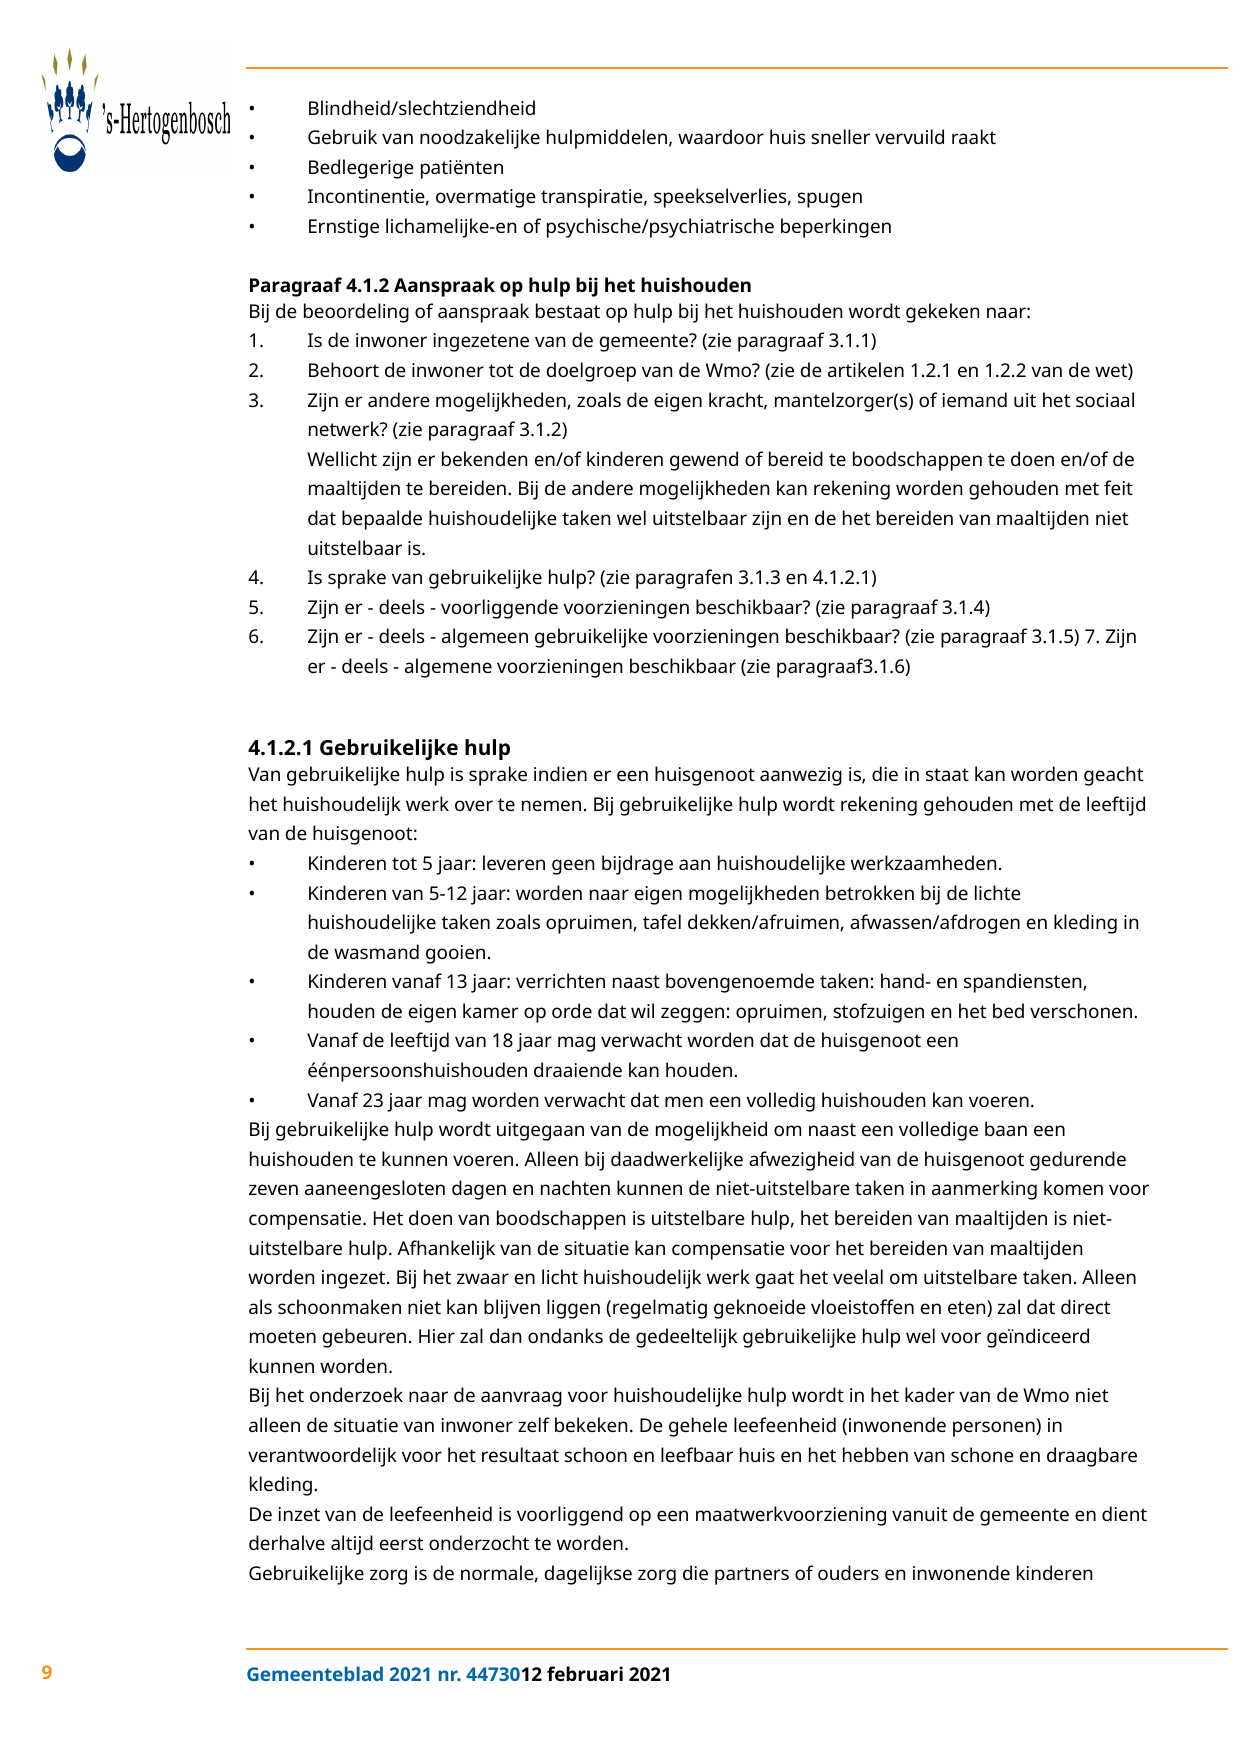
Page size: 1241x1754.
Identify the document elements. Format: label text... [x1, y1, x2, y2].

list Zijn er andere mogelijkheden, zoals de eigen kracht, mantelzorger(s) of iemand uit het sociaal netwerk? (zie paragraaf 3.1.2) [248, 387, 1152, 442]
list Kinderen vanaf 13 jaar: verrichten naast bovengenoemde taken: hand- en spandiensten, houden de eigen kamer op orde dat wil zeggen: opruimen, stofzuigen en het bed verschonen. [248, 968, 1152, 1024]
text Bij de beoordeling of aanspraak bestaat op hulp bij het huishouden wordt gekeken naar: [248, 298, 1152, 324]
text Paragraaf 4.1.2 Aanspraak op hulp bij het huishouden [248, 272, 1152, 298]
text Van gebruikelijke hulp is sprake indien er een huisgenoot aanwezig is, die in staat kan worden geacht het huishoudelijk werk over te nemen. Bij gebruikelijke hulp wordt rekening gehouden met de leeftijd van de huisgenoot: [248, 761, 1152, 846]
list Bedlegerige patiënten [248, 154, 1152, 180]
text Gebruikelijke zorg is de normale, dagelijkse zorg die partners of ouders en inwonende kinderen [248, 1560, 1152, 1586]
text De inzet van de leefeenheid is voorliggend op een maatwerkvoorziening vanuit de gemeente en dient derhalve altijd eerst onderzocht te worden. [248, 1501, 1152, 1556]
list Kinderen tot 5 jaar: leveren geen bijdrage aan huishoudelijke werkzaamheden. [248, 850, 1152, 876]
list Is de inwoner ingezetene van de gemeente? (zie paragraaf 3.1.1) [248, 328, 1152, 353]
text Bij gebruikelijke hulp wordt uitgegaan van de mogelijkheid om naast een volledige baan een huishouden te kunnen voeren. Alleen bij daadwerkelijke afwezigheid van de huisgenoot gedurende zeven aaneengesloten dagen en nachten kunnen de niet-uitstelbare taken in aanmerking komen voor compensatie. Het doen van boodschappen is uitstelbare hulp, het bereiden van maaltijden is niet-uitstelbare hulp. Afhankelijk van de situatie kan compensatie voor het bereiden van maaltijden worden ingezet. Bij het zwaar en licht huishoudelijk werk gaat het veelal om uitstelbare taken. Alleen als schoonmaken niet kan blijven liggen (regelmatig geknoeide vloeistoffen en eten) zal dat direct moeten gebeuren. Hier zal dan ondanks de gedeeltelijk gebruikelijke hulp wel voor geïndiceerd kunnen worden. [248, 1116, 1152, 1379]
list Ernstige lichamelijke-en of psychische/psychiatrische beperkingen [248, 213, 1152, 239]
list Vanaf de leeftijd van 18 jaar mag verwacht worden dat de huisgenoot een éénpersoonshuishouden draaiende kan houden. [248, 1028, 1152, 1083]
list Kinderen van 5-12 jaar: worden naar eigen mogelijkheden betrokken bij de lichte huishoudelijke taken zoals opruimen, tafel dekken/afruimen, afwassen/afdrogen en kleding in de wasmand gooien. [248, 880, 1152, 965]
text Bij het onderzoek naar de aanvraag voor huishoudelijke hulp wordt in het kader van de Wmo niet alleen de situatie van inwoner zelf bekeken. De gehele leefeenheid (inwonende personen) in verantwoordelijk voor het resultaat schoon en leefbaar huis en het hebben van schone en draagbare kleding. [248, 1383, 1152, 1497]
list Gebruik van noodzakelijke hulpmiddelen, waardoor huis sneller vervuild raakt [248, 124, 1152, 150]
text 4.1.2.1 Gebruikelijke hulp [248, 733, 1152, 761]
list Zijn er - deels - algemeen gebruikelijke voorzieningen beschikbaar? (zie paragraaf 3.1.5) 7. Zijn er - deels - algemene voorzieningen beschikbaar (zie paragraaf3.1.6) [248, 623, 1152, 679]
list Wellicht zijn er bekenden en/of kinderen gewend of bereid te boodschappen te doen en/of de maaltijden te bereiden. Bij de andere mogelijkheden kan rekening worden gehouden met feit dat bepaalde huishoudelijke taken wel uitstelbaar zijn en de het bereiden van maaltijden niet uitstelbaar is. [248, 446, 1152, 560]
picture [41, 47, 231, 172]
list Is sprake van gebruikelijke hulp? (zie paragrafen 3.1.3 en 4.1.2.1) [248, 564, 1152, 590]
list Incontinentie, overmatige transpiratie, speekselverlies, spugen [248, 183, 1152, 209]
list Behoort de inwoner tot de doelgroep van de Wmo? (zie de artikelen 1.2.1 en 1.2.2 van de wet) [248, 357, 1152, 383]
list Zijn er - deels - voorliggende voorzieningen beschikbaar? (zie paragraaf 3.1.4) [248, 594, 1152, 619]
list Vanaf 23 jaar mag worden verwacht dat men een volledig huishouden kan voeren. [248, 1087, 1152, 1113]
list Blindheid/slechtziendheid [248, 95, 1152, 121]
